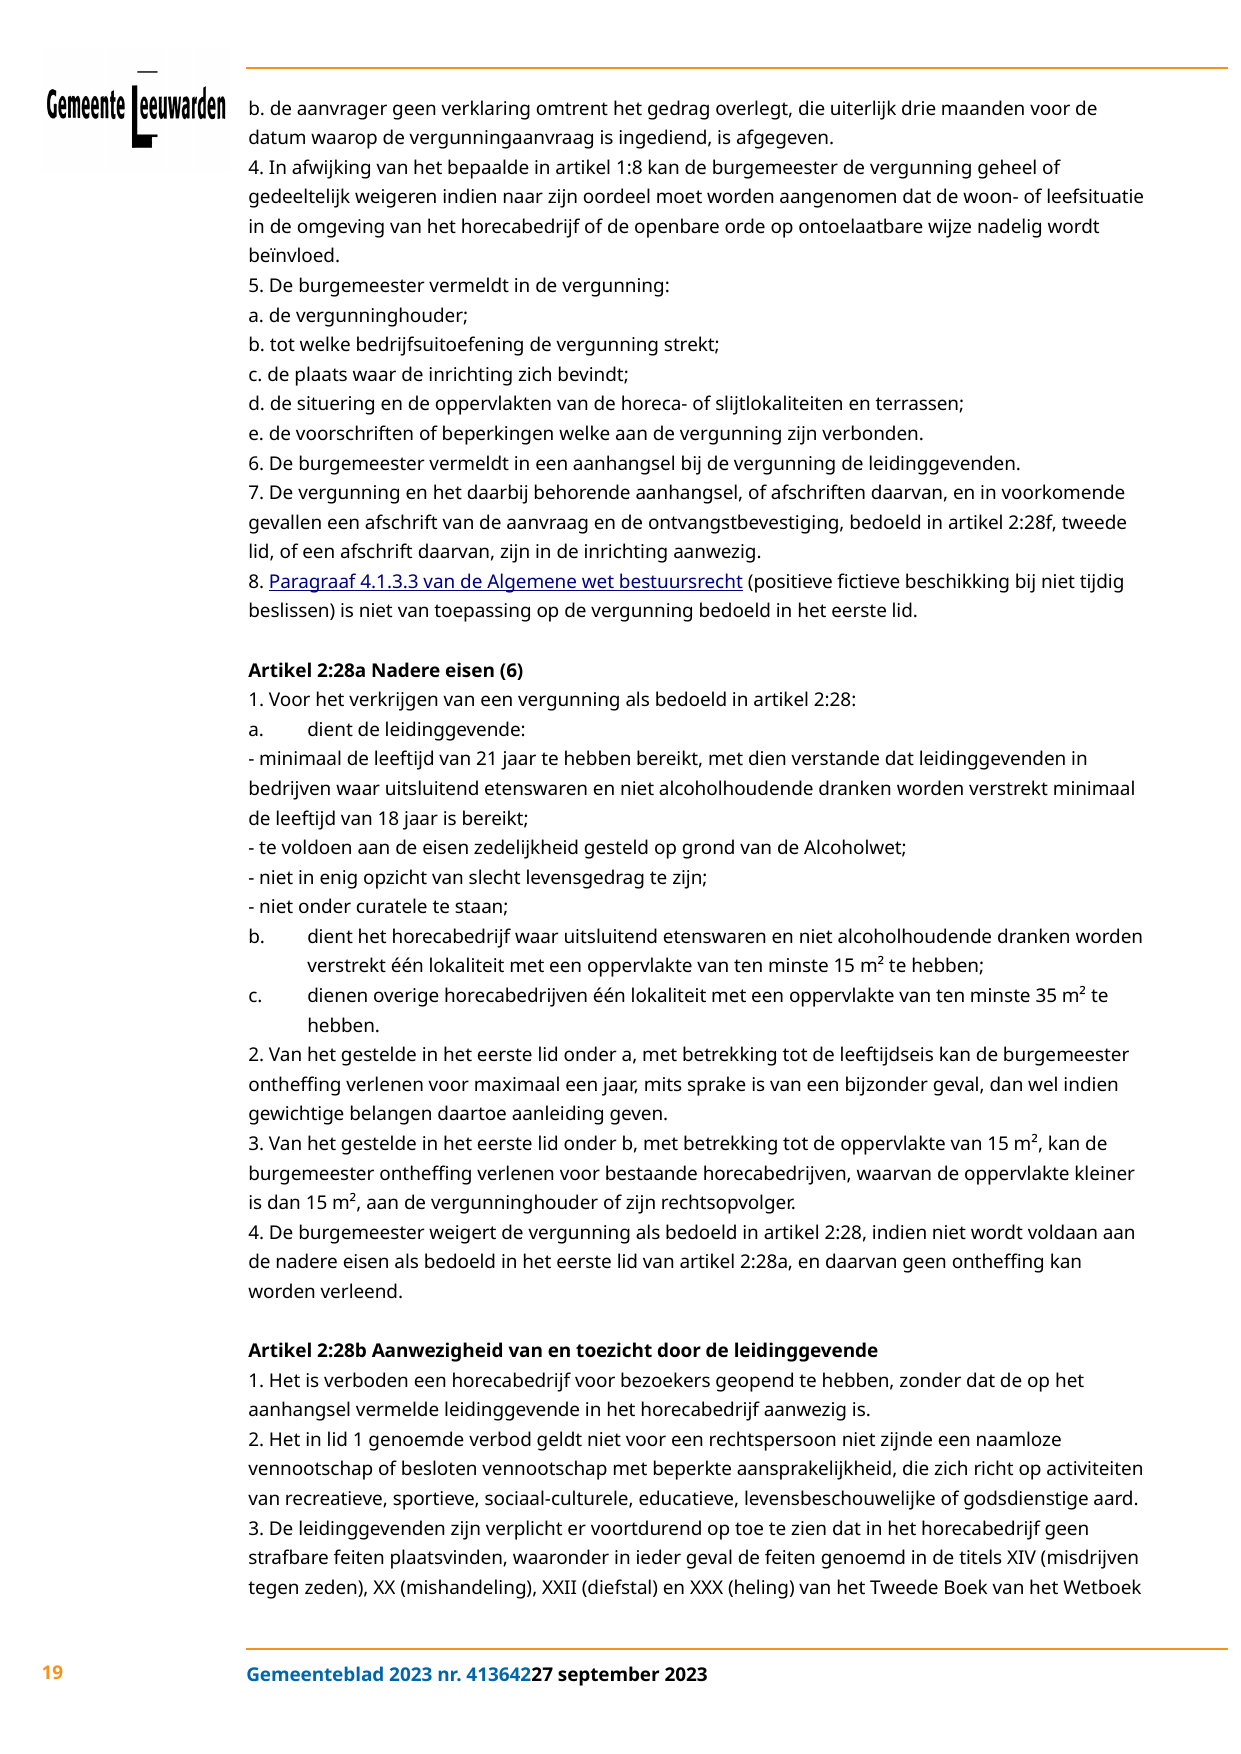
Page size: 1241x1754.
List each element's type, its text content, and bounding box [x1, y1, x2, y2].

text 5. De burgemeester vermeldt in de vergunning: [248, 272, 1152, 298]
picture [41, 47, 231, 172]
list dient het horecabedrijf waar uitsluitend etenswaren en niet alcoholhoudende dranken worden verstrekt één lokaliteit met een oppervlakte van ten minste 15 m² te hebben; [248, 923, 1152, 978]
text - minimaal de leeftijd van 21 jaar te hebben bereikt, met dien verstande dat leidinggevenden in bedrijven waar uitsluitend etenswaren en niet alcoholhoudende dranken worden verstrekt minimaal de leeftijd van 18 jaar is bereikt; [248, 746, 1152, 831]
text e. de voorschriften of beperkingen welke aan de vergunning zijn verbonden. [248, 420, 1152, 446]
text 2. Van het gestelde in het eerste lid onder a, met betrek­king tot de leeftijdseis kan de burge­mees­ter ontheffing verle­nen voor maximaal een jaar, mits sprake is van een bij­zonder geval, dan wel indien gewich­tige belangen daar­toe aan­lei­ding geven. [248, 1041, 1152, 1126]
text b. tot welke bedrijfsuitoefening de vergunning strekt; [248, 331, 1152, 357]
text 3. De leidinggevenden zijn verplicht er voortdurend op toe te zien dat in het horecabedrijf geen strafbare feiten plaatsvinden, waaronder in ieder geval de feiten genoemd in de titels XIV (misdrijven tegen zeden), XX (mishandeling), XXII (diefstal) en XXX (heling) van het Tweede Boek van het Wetboek [248, 1515, 1152, 1600]
text 1. Het is verboden een horecabedrijf voor bezoekers geopend te hebben, zonder dat de op het aanhangsel vermelde leidinggevende in het horecabedrijf aanwezig is. [248, 1367, 1152, 1422]
text 8. Paragraaf 4.1.3.3 van de Algemene wet bestuursrecht (positieve fictieve beschikking bij niet tijdig beslissen) is niet van toepassing op de vergunning bedoeld in het eerste lid. [248, 568, 1152, 623]
text 4. De burgemeester weigert de vergunning als bedoeld in arti­kel 2:28, indien niet wordt voldaan aan de nadere eisen als bedoeld in het eerste lid van artikel 2:28a, en daarvan geen ontheffing kan worden ver­leend. [248, 1219, 1152, 1304]
text 6. De burgemeester vermeldt in een aanhangsel bij de vergunning de leidinggevenden. [248, 450, 1152, 476]
text 1. Voor het verkrijgen van een vergunning als bedoeld in artikel 2:28: [248, 686, 1152, 712]
text - niet onder curatele te staan; [248, 893, 1152, 919]
text d. de situering en de oppervlakten van de horeca- of slijtlokaliteiten en terrassen; [248, 391, 1152, 416]
text 3. Van het gestelde in het eerste lid onder b, met betrekking tot de oppervlakte van 15 m², kan de burgemeester ontheffing verlenen voor bestaande horecabedrijven, waarvan de oppervlakte kleiner is dan 15 m², aan de vergunninghouder of zijn rechtsopvolger. [248, 1130, 1152, 1215]
text - niet in enig opzicht van slecht levensgedrag te zijn; [248, 864, 1152, 890]
text b. de aanvrager geen verklaring omtrent het gedrag overlegt, die uiterlijk drie maanden voor de datum waarop de vergunningaanvraag is ingediend, is afgegeven. [248, 95, 1152, 150]
text Artikel 2:28b Aanwezigheid van en toezicht door de leidinggevende [248, 1337, 1152, 1363]
list dient de leidinggevende: [248, 716, 1152, 742]
text Artikel 2:28a Nadere eisen (6) [248, 657, 1152, 683]
list dienen overige horecabedrijven één lokaliteit met een oppervlakte van ten minste 35 m² te hebben. [248, 982, 1152, 1038]
text 2. Het in lid 1 genoemde verbod geldt niet voor een rechtspersoon niet zijnde een naamloze vennootschap of besloten vennootschap met beperkte aansprakelijkheid, die zich richt op activiteiten van recreatieve, sportieve, sociaal-culturele, educatieve, levensbeschouwelijke of godsdienstige aard. [248, 1426, 1152, 1511]
text - te voldoen aan de eisen zedelijkheid gesteld op grond van de Alcoholwet; [248, 834, 1152, 860]
text 7. De vergunning en het daarbij behorende aanhangsel, of afschriften daarvan, en in voorkomende gevallen een afschrift van de aanvraag en de ontvangstbevestiging, bedoeld in artikel 2:28f, tweede lid, of een afschrift daarvan, zijn in de inrichting aanwezig. [248, 479, 1152, 564]
text c. de plaats waar de inrichting zich bevindt; [248, 361, 1152, 387]
text 4. In afwijking van het bepaalde in artikel 1:8 kan de burgemeester de vergunning geheel of gedeeltelijk weigeren indien naar zijn oordeel moet worden aangenomen dat de woon- of leefsituatie in de omgeving van het horecabedrijf of de openbare orde op ontoelaatbare wijze nadelig wordt beïnvloed. [248, 154, 1152, 268]
text a. de vergunninghouder; [248, 302, 1152, 328]
